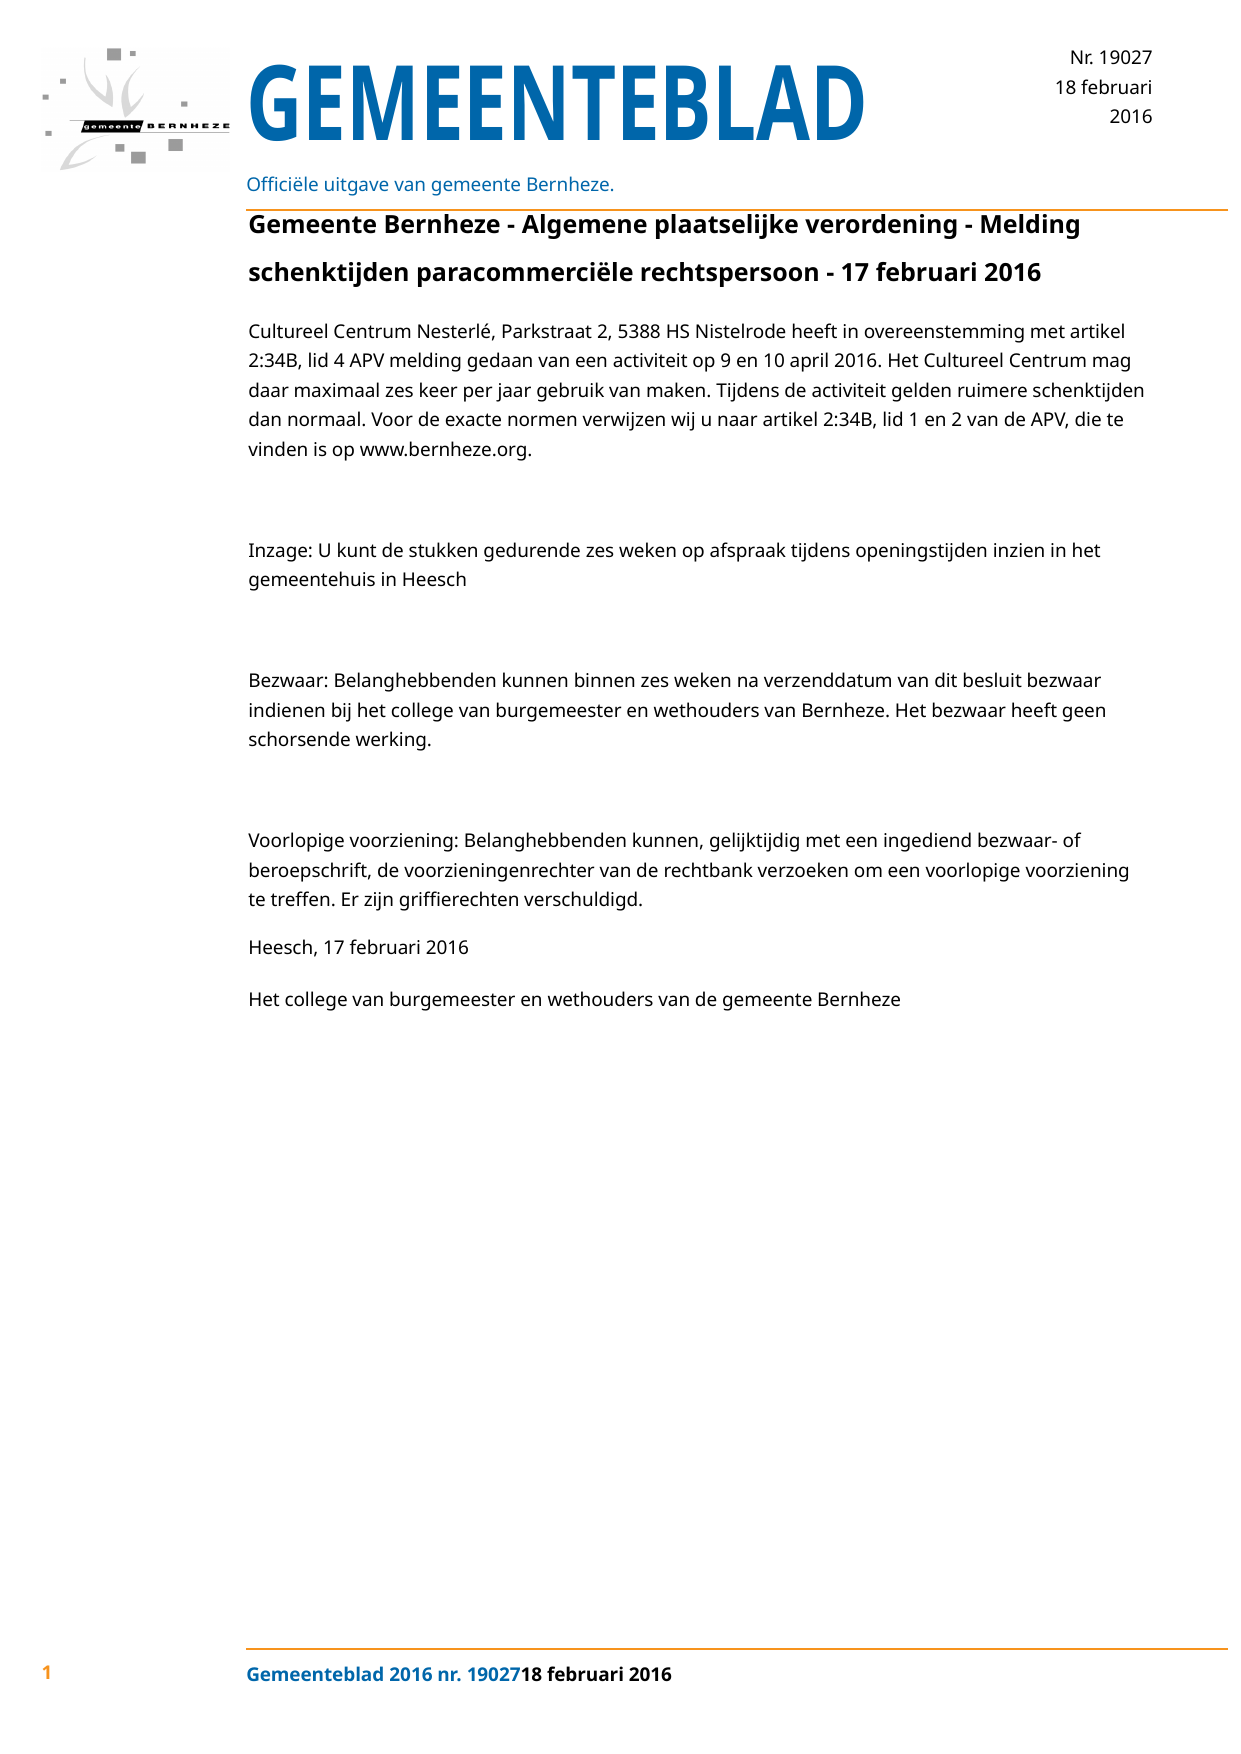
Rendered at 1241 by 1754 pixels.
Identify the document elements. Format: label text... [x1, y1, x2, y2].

text Heesch, 17 februari 2016 [248, 934, 1152, 960]
text Gemeente Bernheze - Algemene plaatselijke verordening - Melding schenktijden paracommerciële rechtspersoon - 17 februari 2016 [248, 211, 1152, 288]
picture [41, 47, 231, 172]
text Bezwaar: Belanghebbenden kunnen binnen zes weken na verzenddatum van dit besluit bezwaar indienen bij het college van burgemeester en wethouders van Bernheze. Het bezwaar heeft geen schorsende werking. [248, 667, 1152, 752]
text Inzage: U kunt de stukken gedurende zes weken op afspraak tijdens openingstijden inzien in het gemeentehuis in Heesch [248, 537, 1152, 592]
text Voorlopige voorziening: Belanghebbenden kunnen, gelijktijdig met een ingediend bezwaar- of beroepschrift, de voorzieningenrechter van de rechtbank verzoeken om een voorlopige voorziening te treffen. Er zijn griffierechten verschuldigd. [248, 827, 1152, 912]
text Het college van burgemeester en wethouders van de gemeente Bernheze [248, 986, 1152, 1012]
text Cultureel Centrum Nesterlé, Parkstraat 2, 5388 HS Nistelrode heeft in overeenstemming met artikel 2:34B, lid 4 APV melding gedaan van een activiteit op 9 en 10 april 2016. Het Cultureel Centrum mag daar maximaal zes keer per jaar gebruik van maken. Tijdens de activiteit gelden ruimere schenktijden dan normaal. Voor de exacte normen verwijzen wij u naar artikel 2:34B, lid 1 en 2 van de APV, die te vinden is op www.bernheze.org. [248, 318, 1152, 462]
